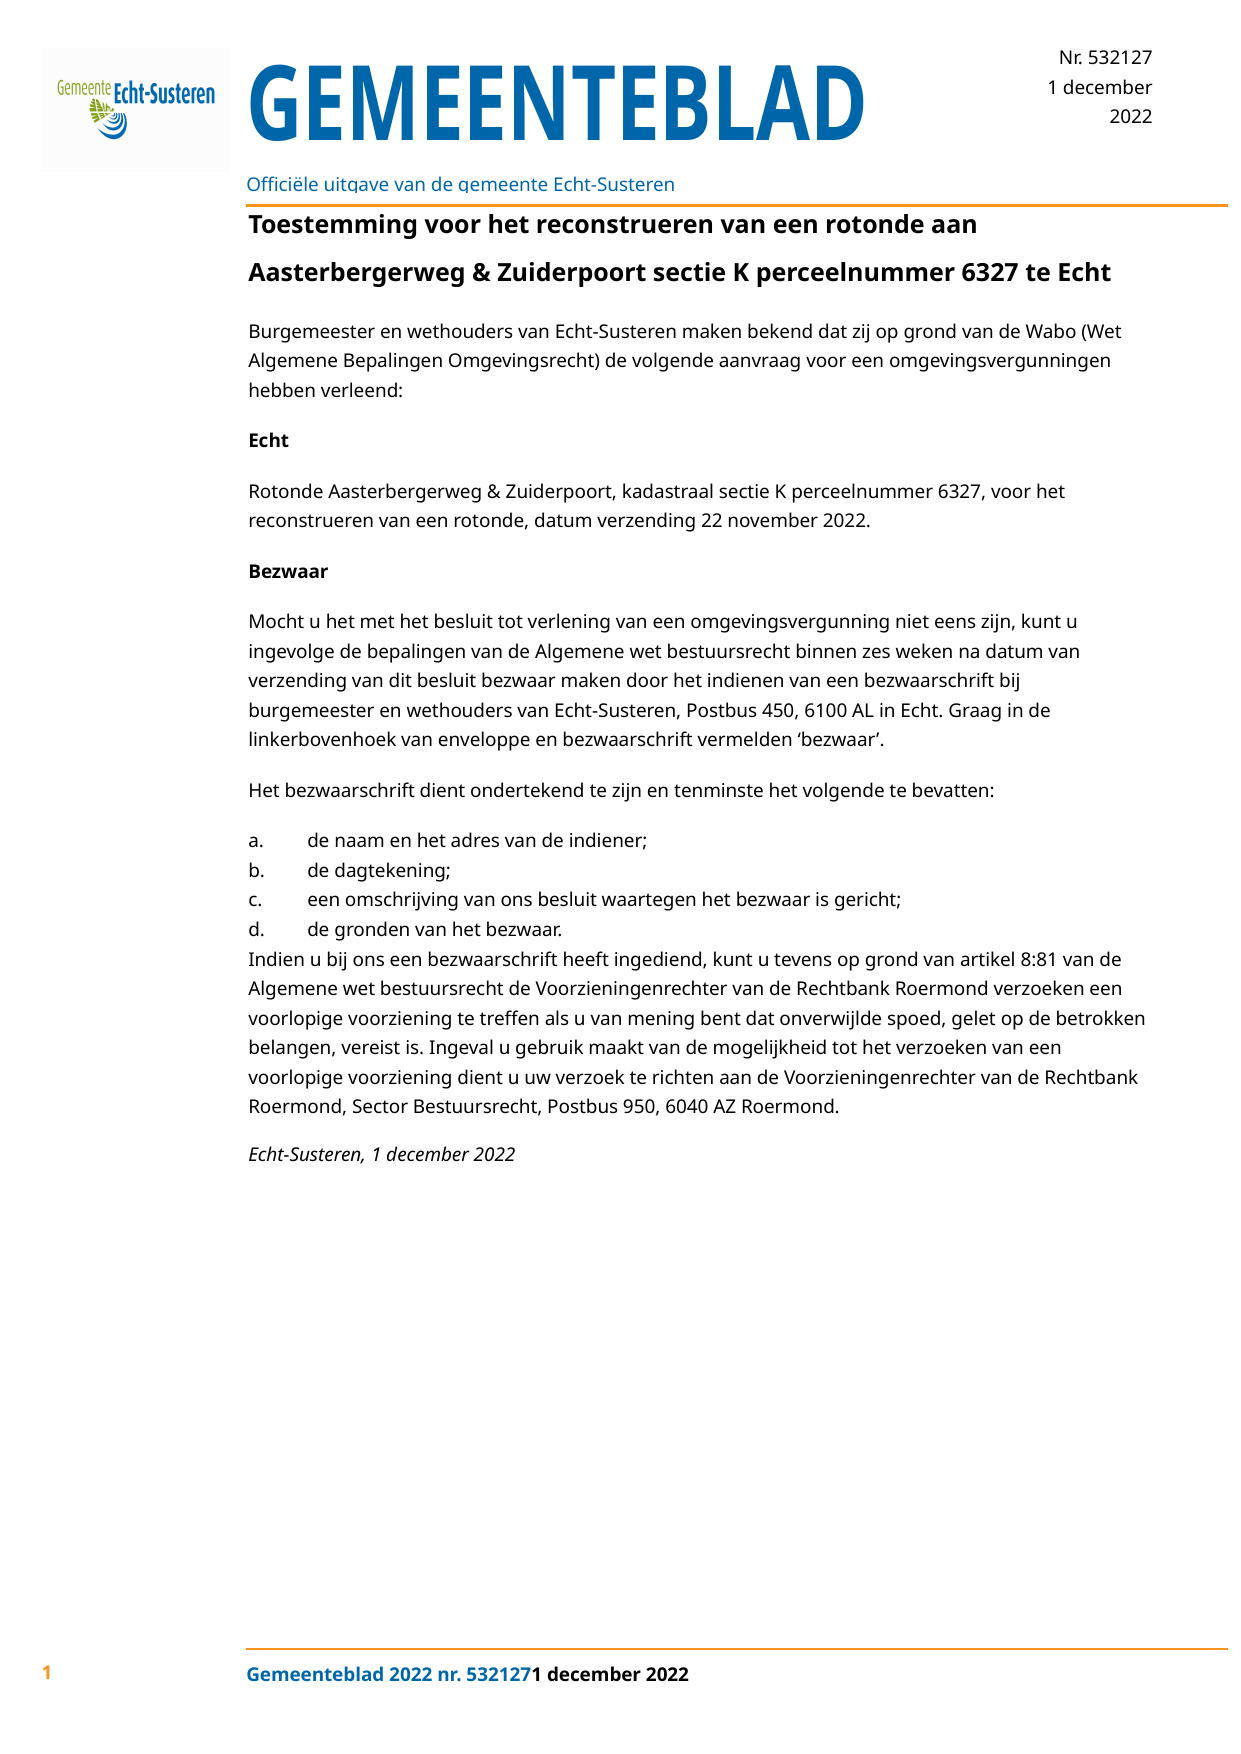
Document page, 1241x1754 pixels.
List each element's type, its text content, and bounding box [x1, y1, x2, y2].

text Rotonde Aasterbergerweg & Zuiderpoort, kadastraal sectie K perceelnummer 6327, voor het reconstrueren van een rotonde, datum verzending 22 november 2022. [248, 478, 1152, 533]
text Mocht u het met het besluit tot verlening van een omgevingsvergunning niet eens zijn, kunt u ingevolge de bepalingen van de Algemene wet bestuursrecht binnen zes weken na datum van verzending van dit besluit bezwaar maken door het indienen van een bezwaarschrift bij burgemeester en wethouders van Echt-Susteren, Postbus 450, 6100 AL in Echt. Graag in de linkerbovenhoek van enveloppe en bezwaarschrift vermelden ‘bezwaar’. [248, 608, 1152, 752]
text Echt-Susteren, 1 december 2022 [248, 1142, 1152, 1167]
text Burgemeester en wethouders van Echt-Susteren maken bekend dat zij op grond van de Wabo (Wet Algemene Bepalingen Omgevingsrecht) de volgende aanvraag voor een omgevingsvergunningen hebben verleend: [248, 318, 1152, 403]
list de dagtekening; [248, 857, 1152, 883]
picture [41, 47, 231, 172]
list een omschrijving van ons besluit waartegen het bezwaar is gericht; [248, 887, 1152, 912]
text Bezwaar [248, 558, 1152, 584]
list de naam en het adres van de indiener; [248, 827, 1152, 853]
text Echt [248, 427, 1152, 453]
list de gronden van het bezwaar. [248, 916, 1152, 942]
text Het bezwaarschrift dient ondertekend te zijn en tenminste het volgende te bevatten: [248, 777, 1152, 803]
text Toestemming voor het reconstrueren van een rotonde aan Aasterbergerweg & Zuiderpoort sectie K perceelnummer 6327 te Echt [248, 207, 1152, 288]
text Indien u bij ons een bezwaarschrift heeft ingediend, kunt u tevens op grond van artikel 8:81 van de Algemene wet bestuursrecht de Voorzieningenrechter van de Rechtbank Roermond verzoeken een voorlopige voorziening te treffen als u van mening bent dat onverwijlde spoed, gelet op de betrokken belangen, vereist is. Ingeval u gebruik maakt van de mogelijkheid tot het verzoeken van een voorlopige voorziening dient u uw verzoek te richten aan de Voorzieningenrechter van de Rechtbank Roermond, Sector Bestuursrecht, Postbus 950, 6040 AZ Roermond. [248, 946, 1152, 1119]
